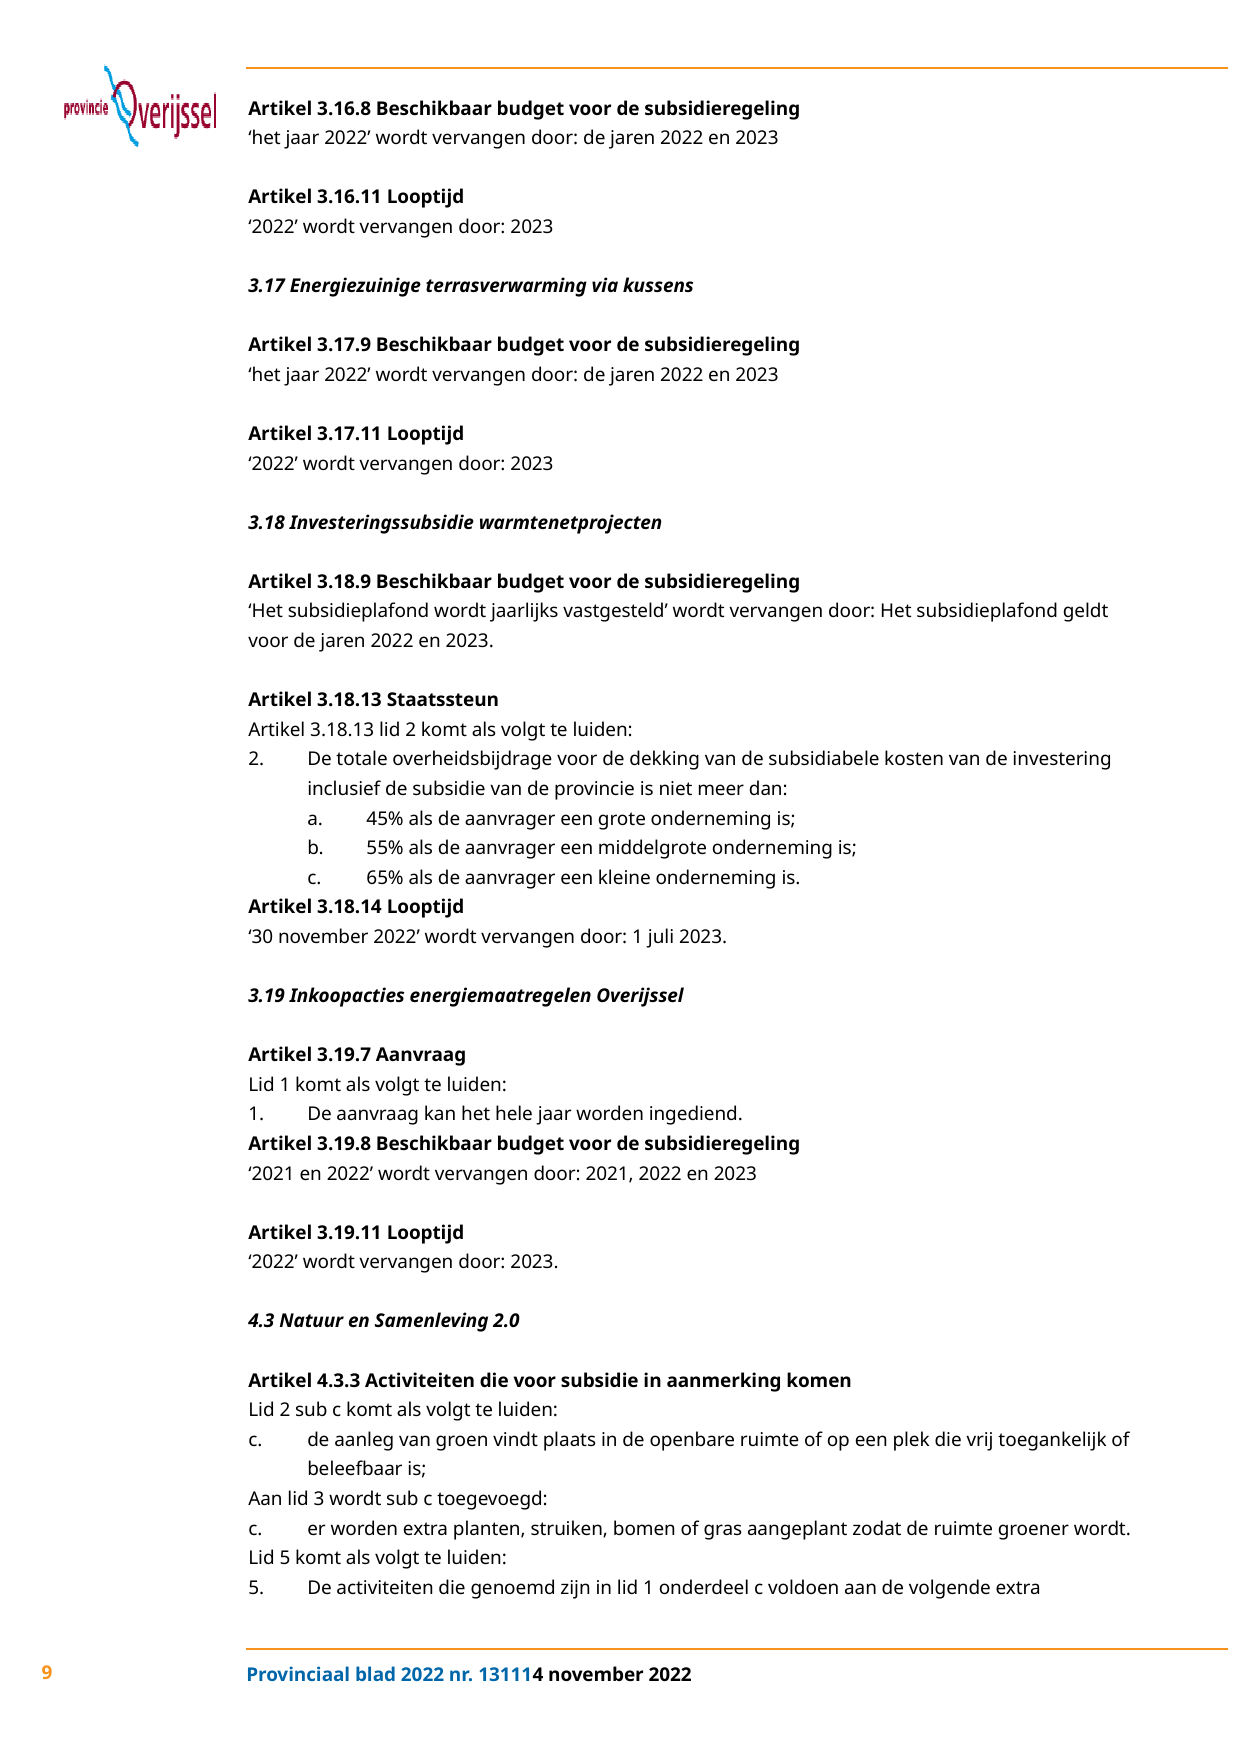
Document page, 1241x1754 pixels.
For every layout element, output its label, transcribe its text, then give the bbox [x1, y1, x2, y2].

text ‘2022’ wordt vervangen door: 2023 [248, 213, 1152, 239]
list 55% als de aanvrager een middelgrote onderneming is; [307, 834, 1152, 860]
list De totale overheidsbijdrage voor de dekking van de subsidiabele kosten van de investering inclusief de subsidie van de provincie is niet meer dan: [248, 746, 1152, 801]
text Lid 2 sub c komt als volgt te luiden: [248, 1396, 1152, 1422]
text ‘2022’ wordt vervangen door: 2023. [248, 1248, 1152, 1274]
list De aanvraag kan het hele jaar worden ingediend. [248, 1101, 1152, 1126]
text ‘30 november 2022’ wordt vervangen door: 1 juli 2023. [248, 923, 1152, 949]
text Artikel 3.18.13 lid 2 komt als volgt te luiden: [248, 716, 1152, 742]
text ‘Het subsidieplafond wordt jaarlijks vastgesteld’ wordt vervangen door: Het subsidieplafond geldt voor de jaren 2022 en 2023. [248, 598, 1152, 653]
text Artikel 3.19.8 Beschikbaar budget voor de subsidieregeling [248, 1130, 1152, 1156]
text Artikel 3.17.9 Beschikbaar budget voor de subsidieregeling [248, 331, 1152, 357]
text Artikel 4.3.3 Activiteiten die voor subsidie in aanmerking komen [248, 1367, 1152, 1393]
text ‘2021 en 2022’ wordt vervangen door: 2021, 2022 en 2023 [248, 1160, 1152, 1186]
text 4.3 Natuur en Samenleving 2.0 [248, 1308, 1152, 1333]
list 45% als de aanvrager een grote onderneming is; [307, 805, 1152, 831]
list er worden extra planten, struiken, bomen of gras aangeplant zodat de ruimte groener wordt. [248, 1515, 1152, 1541]
picture [41, 47, 231, 172]
text Artikel 3.18.9 Beschikbaar budget voor de subsidieregeling [248, 568, 1152, 594]
text Artikel 3.19.7 Aanvraag [248, 1041, 1152, 1067]
text ‘het jaar 2022’ wordt vervangen door: de jaren 2022 en 2023 [248, 124, 1152, 150]
list de aanleg van groen vindt plaats in de openbare ruimte of op een plek die vrij toegankelijk of beleefbaar is; [248, 1426, 1152, 1481]
text Artikel 3.16.8 Beschikbaar budget voor de subsidieregeling [248, 95, 1152, 121]
text Artikel 3.18.14 Looptijd [248, 893, 1152, 919]
text Aan lid 3 wordt sub c toegevoegd: [248, 1485, 1152, 1511]
text Lid 1 komt als volgt te luiden: [248, 1071, 1152, 1097]
text ‘2022’ wordt vervangen door: 2023 [248, 450, 1152, 476]
text Artikel 3.19.11 Looptijd [248, 1219, 1152, 1245]
text ‘het jaar 2022’ wordt vervangen door: de jaren 2022 en 2023 [248, 361, 1152, 387]
text Lid 5 komt als volgt te luiden: [248, 1544, 1152, 1570]
list De activiteiten die genoemd zijn in lid 1 onderdeel c voldoen aan de volgende extra [248, 1574, 1152, 1600]
text Artikel 3.18.13 Staatssteun [248, 686, 1152, 712]
list 65% als de aanvrager een kleine onderneming is. [307, 864, 1152, 890]
text 3.18 Investeringssubsidie warmtenetprojecten [248, 509, 1152, 535]
text 3.19 Inkoopacties energiemaatregelen Overijssel [248, 982, 1152, 1008]
text 3.17 Energiezuinige terrasverwarming via kussens [248, 272, 1152, 298]
text Artikel 3.17.11 Looptijd [248, 420, 1152, 446]
text Artikel 3.16.11 Looptijd [248, 183, 1152, 209]
